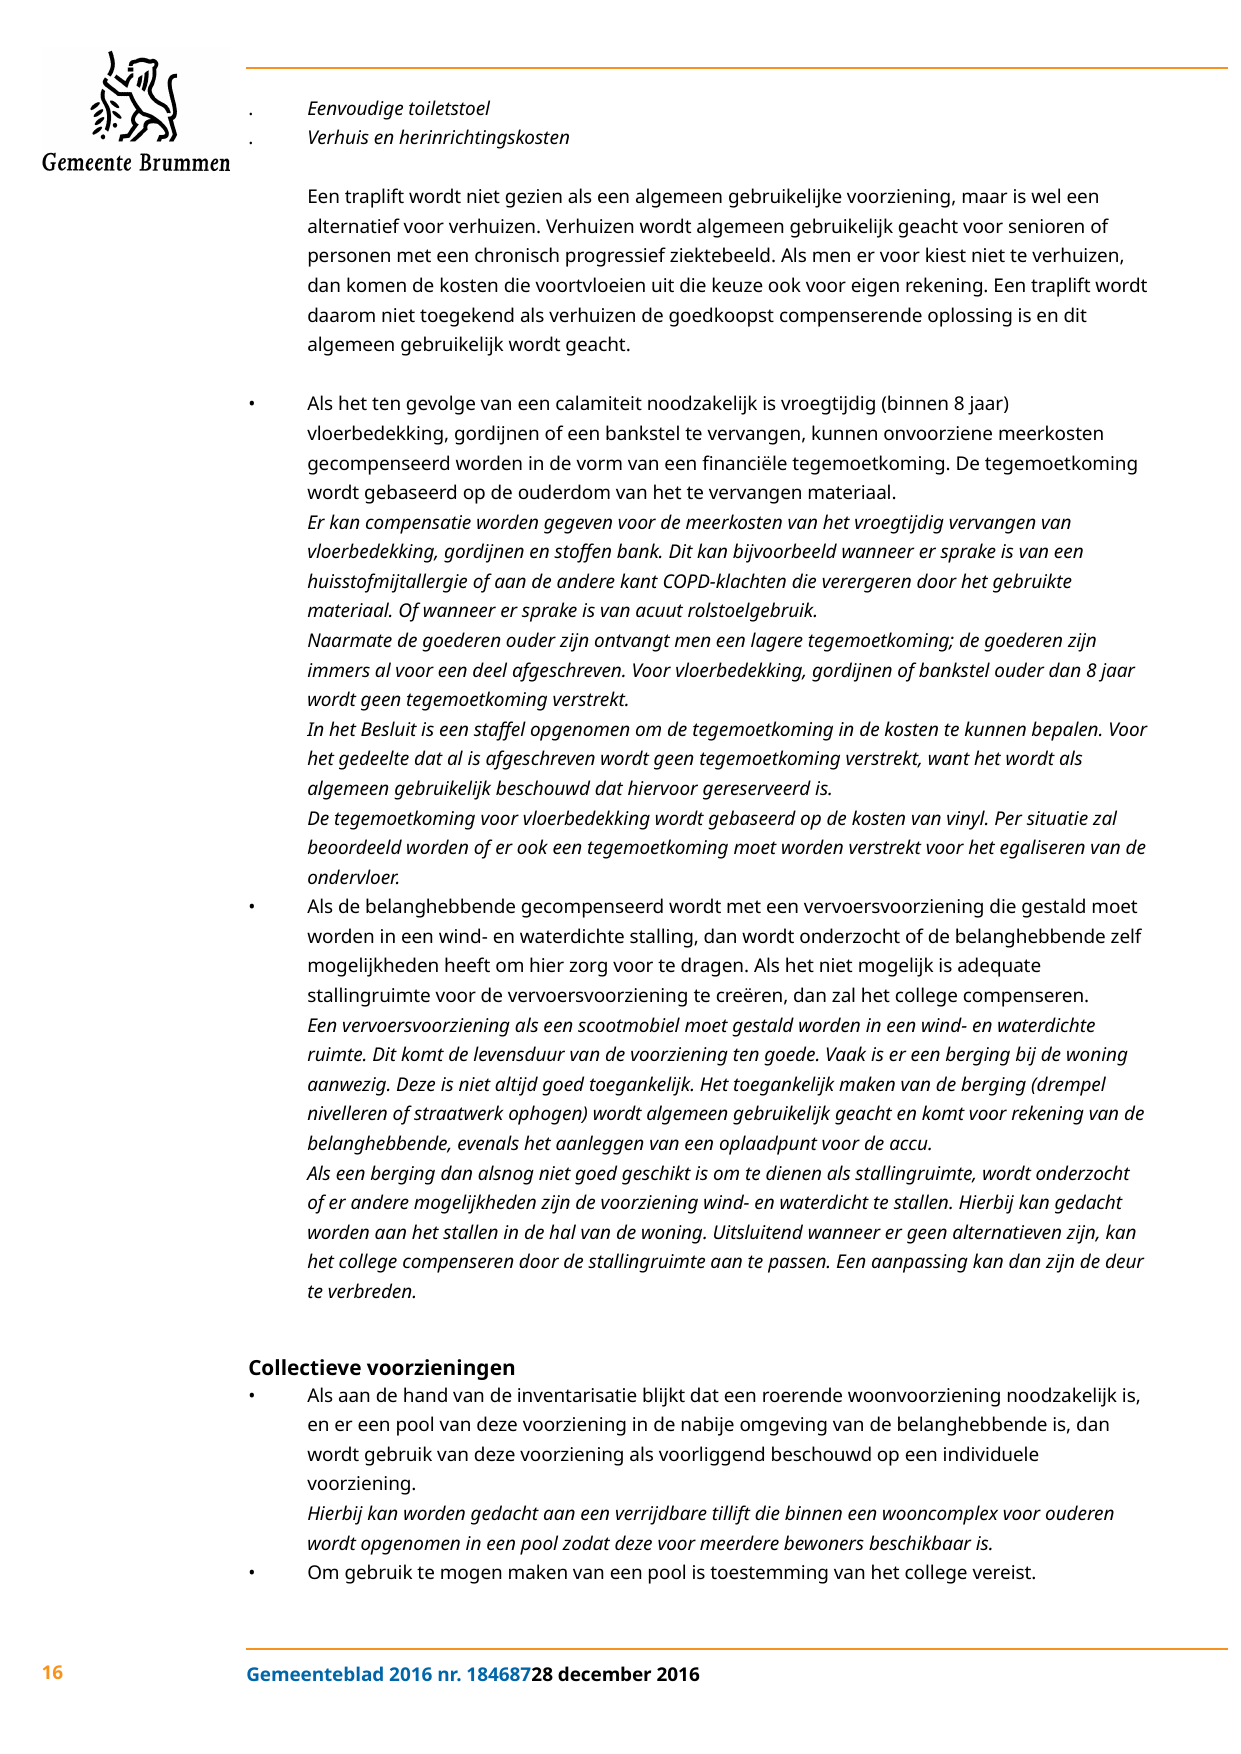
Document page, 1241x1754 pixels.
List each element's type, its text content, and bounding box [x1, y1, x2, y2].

list Naarmate de goederen ouder zijn ontvangt men een lagere tegemoetkoming; de goederen zijn immers al voor een deel afgeschreven. Voor vloerbedekking, gordijnen of bankstel ouder dan 8 jaar wordt geen tegemoetkoming verstrekt. [248, 627, 1152, 712]
list De tegemoetkoming voor vloerbedekking wordt gebaseerd op de kosten van vinyl. Per situatie zal beoordeeld worden of er ook een tegemoetkoming moet worden verstrekt voor het egaliseren van de ondervloer. [248, 805, 1152, 890]
list In het Besluit is een staffel opgenomen om de tegemoetkoming in de kosten te kunnen bepalen. Voor het gedeelte dat al is afgeschreven wordt geen tegemoetkoming verstrekt, want het wordt als algemeen gebruikelijk beschouwd dat hiervoor gereserveerd is. [248, 716, 1152, 801]
list Een vervoersvoorziening als een scootmobiel moet gestald worden in een wind- en waterdichte ruimte. Dit komt de levensduur van de voorziening ten goede. Vaak is er een berging bij de woning aanwezig. Deze is niet altijd goed toegankelijk. Het toegankelijk maken van de berging (drempel nivelleren of straatwerk ophogen) wordt algemeen gebruikelijk geacht en komt voor rekening van de belanghebbende, evenals het aanleggen van een oplaadpunt voor de accu. [248, 1012, 1152, 1156]
list Als de belanghebbende gecompenseerd wordt met een vervoersvoorziening die gestald moet worden in een wind- en waterdichte stalling, dan wordt onderzocht of de belanghebbende zelf mogelijkheden heeft om hier zorg voor te dragen. Als het niet mogelijk is adequate stallingruimte voor de vervoersvoorziening te creëren, dan zal het college compenseren. [248, 893, 1152, 1008]
list Als het ten gevolge van een calamiteit noodzakelijk is vroegtijdig (binnen 8 jaar) vloerbedekking, gordijnen of een bankstel te vervangen, kunnen onvoorziene meerkosten gecompenseerd worden in de vorm van een financiële tegemoetkoming. De tegemoetkoming wordt gebaseerd op de ouderdom van het te vervangen materiaal. [248, 391, 1152, 505]
text Collectieve voorzieningen [248, 1353, 1152, 1382]
list Een traplift wordt niet gezien als een algemeen gebruikelijke voorziening, maar is wel een alternatief voor verhuizen. Verhuizen wordt algemeen gebruikelijk geacht voor senioren of personen met een chronisch progressief ziektebeeld. Als men er voor kiest niet te verhuizen, dan komen de kosten die voortvloeien uit die keuze ook voor eigen rekening. Een traplift wordt daarom niet toegekend als verhuizen de goedkoopst compenserende oplossing is en dit algemeen gebruikelijk wordt geacht. [248, 183, 1152, 357]
list Eenvoudige toiletstoel [248, 95, 1152, 121]
list Hierbij kan worden gedacht aan een verrijdbare tillift die binnen een wooncomplex voor ouderen wordt opgenomen in een pool zodat deze voor meerdere bewoners beschikbaar is. [248, 1500, 1152, 1555]
picture [41, 47, 231, 172]
list Er kan compensatie worden gegeven voor de meerkosten van het vroegtijdig vervangen van vloerbedekking, gordijnen en stoffen bank. Dit kan bijvoorbeeld wanneer er sprake is van een huisstofmijtallergie of aan de andere kant COPD-klachten die verergeren door het gebruikte materiaal. Of wanneer er sprake is van acuut rolstoelgebruik. [248, 509, 1152, 623]
list Als een berging dan alsnog niet goed geschikt is om te dienen als stallingruimte, wordt onderzocht of er andere mogelijkheden zijn de voorziening wind- en waterdicht te stallen. Hierbij kan gedacht worden aan het stallen in de hal van de woning. Uitsluitend wanneer er geen alternatieven zijn, kan het college compenseren door de stallingruimte aan te passen. Een aanpassing kan dan zijn de deur te verbreden. [248, 1160, 1152, 1304]
list Als aan de hand van de inventarisatie blijkt dat een roerende woonvoorziening noodzakelijk is, en er een pool van deze voorziening in de nabije omgeving van de belanghebbende is, dan wordt gebruik van deze voorziening als voorliggend beschouwd op een individuele voorziening. [248, 1382, 1152, 1496]
list Om gebruik te mogen maken van een pool is toestemming van het college vereist. [248, 1559, 1152, 1585]
list Verhuis en herinrichtingskosten [248, 124, 1152, 150]
